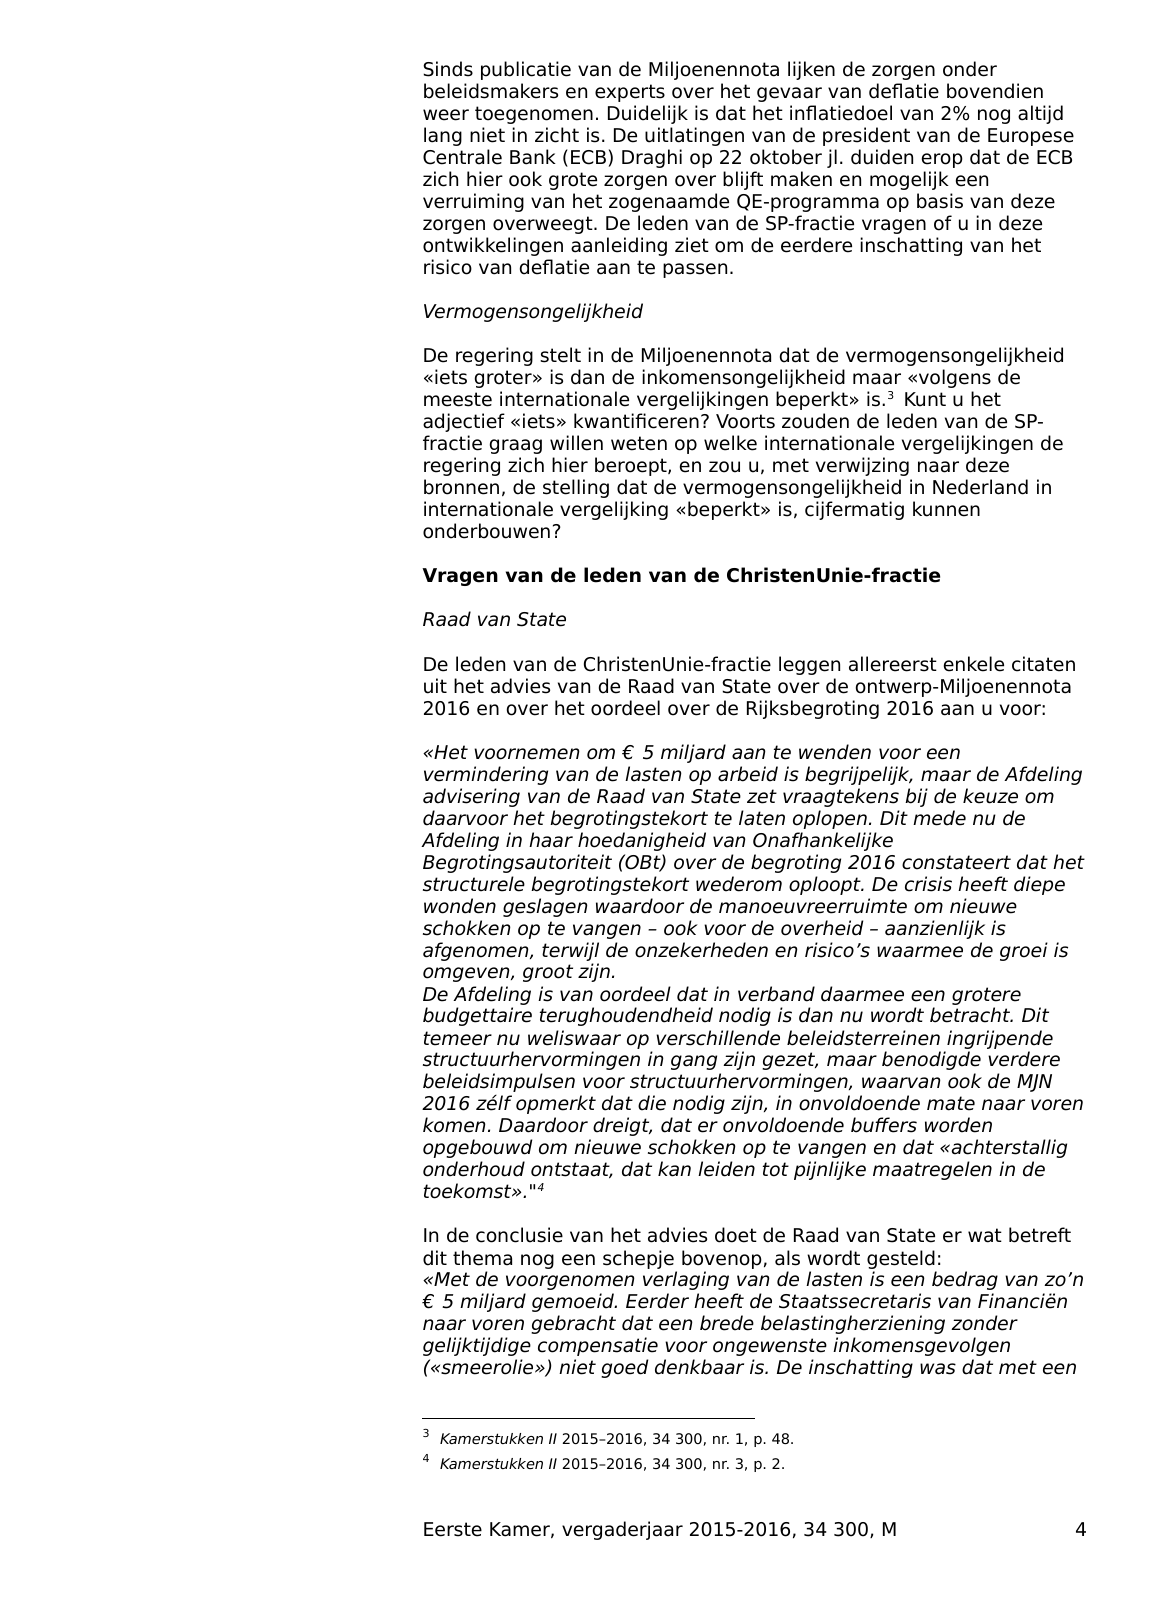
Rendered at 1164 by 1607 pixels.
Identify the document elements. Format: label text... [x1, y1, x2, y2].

text De Afdeling is van oordeel dat in verband daarmee een grotere budgettaire terughoudendheid nodig is dan nu wordt betracht. Dit temeer nu weliswaar op verschillende beleidsterreinen ingrijpende structuurhervormingen in gang zijn gezet, maar benodigde verdere beleidsimpulsen voor structuurhervormingen, waarvan ook de MJN 2016 zélf opmerkt dat die nodig zijn, in onvoldoende mate naar voren komen. Daardoor dreigt, dat er onvoldoende buffers worden opgebouwd om nieuwe schokken op te vangen en dat «achterstallig onderhoud ontstaat, dat kan leiden tot pijnlijke maatregelen in de toekomst»." [422, 983, 1087, 1203]
subtitle Raad van State [422, 609, 1087, 631]
subtitle Vragen van de leden van de ChristenUnie-fractie [422, 565, 1087, 587]
text Kamerstukken II 2015–2016, 34 300, nr. 1, p. 48. [422, 1427, 1087, 1449]
text Sinds publicatie van de Miljoenennota lijken de zorgen onder beleidsmakers en experts over het gevaar van deflatie bovendien weer toegenomen. Duidelijk is dat het inflatiedoel van 2% nog altijd lang niet in zicht is. De uitlatingen van de president van de Europese Centrale Bank (ECB) Draghi op 22 oktober jl. duiden erop dat de ECB zich hier ook grote zorgen over blijft maken en mogelijk een verruiming van het zogenaamde QE-programma op basis van deze zorgen overweegt. De leden van de SP-fractie vragen of u in deze ontwikkelingen aanleiding ziet om de eerdere inschatting van het risico van deflatie aan te passen. [422, 59, 1087, 279]
subtitle Vermogensongelijkheid [422, 301, 1087, 323]
text De regering stelt in de Miljoenennota dat de vermogensongelijkheid «iets groter» is dan de inkomensongelijkheid maar «volgens de meeste internationale vergelijkingen beperkt» is. Kunt u het adjectief «iets» kwantificeren? Voorts zouden de leden van de SP-fractie graag willen weten op welke internationale vergelijkingen de regering zich hier beroept, en zou u, met verwijzing naar deze bronnen, de stelling dat de vermogensongelijkheid in Nederland in internationale vergelijking «beperkt» is, cijfermatig kunnen onderbouwen? [422, 345, 1087, 543]
text «Het voornemen om € 5 miljard aan te wenden voor een vermindering van de lasten op arbeid is begrijpelijk, maar de Afdeling advisering van de Raad van State zet vraagtekens bij de keuze om daarvoor het begrotingstekort te laten oplopen. Dit mede nu de Afdeling in haar hoedanigheid van Onafhankelijke Begrotingsautoriteit (OBt) over de begroting 2016 constateert dat het structurele begrotingstekort wederom oploopt. De crisis heeft diepe wonden geslagen waardoor de manoeuvreerruimte om nieuwe schokken op te vangen – ook voor de overheid – aanzienlijk is afgenomen, terwijl de onzekerheden en risico’s waarmee de groei is omgeven, groot zijn. [422, 742, 1087, 983]
text In de conclusie van het advies doet de Raad van State er wat betreft dit thema nog een schepje bovenop, als wordt gesteld: [422, 1225, 1087, 1269]
text De leden van de ChristenUnie-fractie leggen allereerst enkele citaten uit het advies van de Raad van State over de ontwerp-Miljoenennota 2016 en over het oordeel over de Rijksbegroting 2016 aan u voor: [422, 653, 1087, 719]
text Kamerstukken II 2015–2016, 34 300, nr. 3, p. 2. [422, 1452, 1087, 1474]
text «Met de voorgenomen verlaging van de lasten is een bedrag van zo’n € 5 miljard gemoeid. Eerder heeft de Staatssecretaris van Financiën naar voren gebracht dat een brede belastingherziening zonder gelijktijdige compensatie voor ongewenste inkomensgevolgen («smeerolie») niet goed denkbaar is. De inschatting was dat met een [422, 1269, 1087, 1379]
